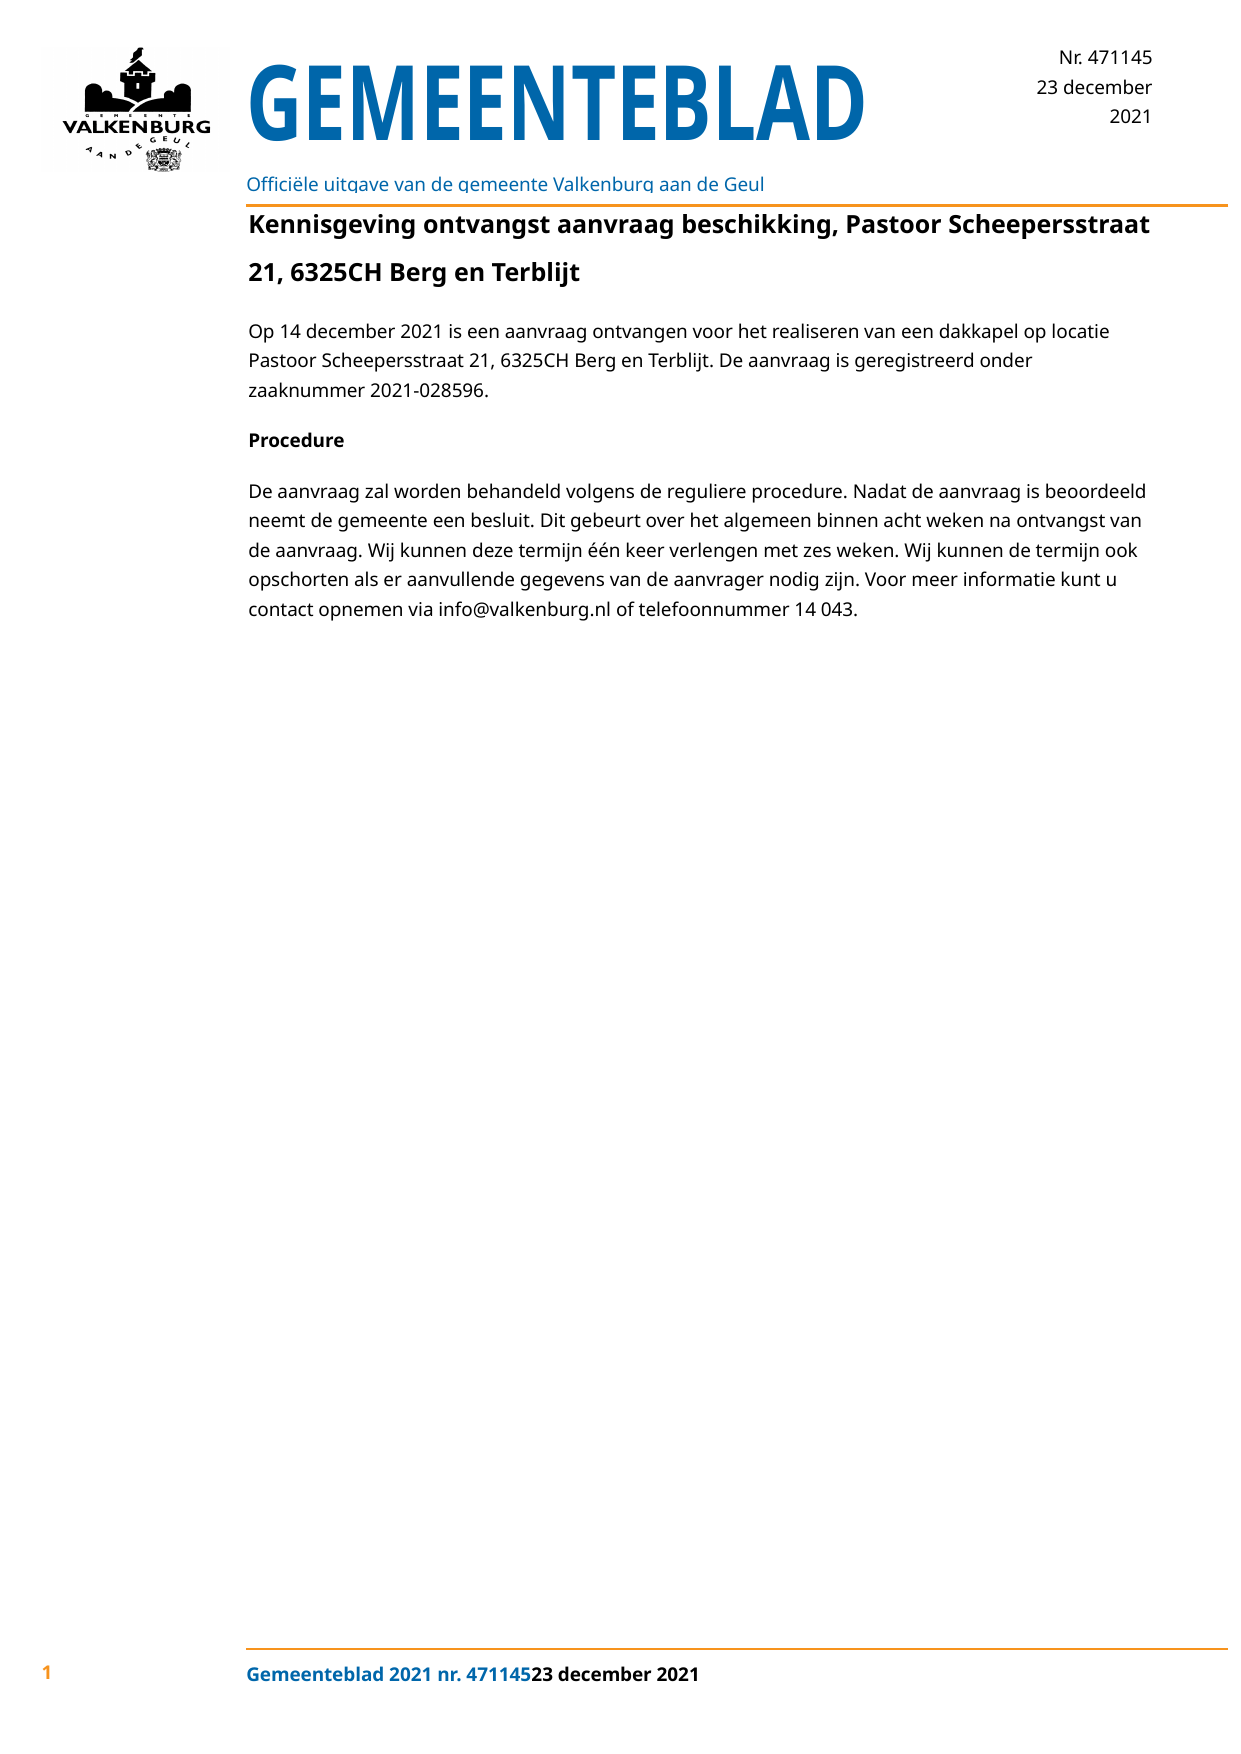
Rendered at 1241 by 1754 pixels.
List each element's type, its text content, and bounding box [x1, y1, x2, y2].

text Kennisgeving ontvangst aanvraag beschikking, Pastoor Scheepersstraat 21, 6325CH Berg en Terblijt [248, 207, 1152, 288]
text De aanvraag zal worden behandeld volgens de reguliere procedure. Nadat de aanvraag is beoordeeld neemt de gemeente een besluit. Dit gebeurt over het algemeen binnen acht weken na ontvangst van de aanvraag. Wij kunnen deze termijn één keer verlengen met zes weken. Wij kunnen de termijn ook opschorten als er aanvullende gegevens van de aanvrager nodig zijn. Voor meer informatie kunt u contact opnemen via info@valkenburg.nl of telefoonnummer 14 043. [248, 478, 1152, 622]
picture [41, 47, 231, 172]
text Procedure [248, 427, 1152, 453]
text Op 14 december 2021 is een aanvraag ontvangen voor het realiseren van een dakkapel op locatie Pastoor Scheepersstraat 21, 6325CH Berg en Terblijt. De aanvraag is geregistreerd onder zaaknummer 2021-028596. [248, 318, 1152, 403]
